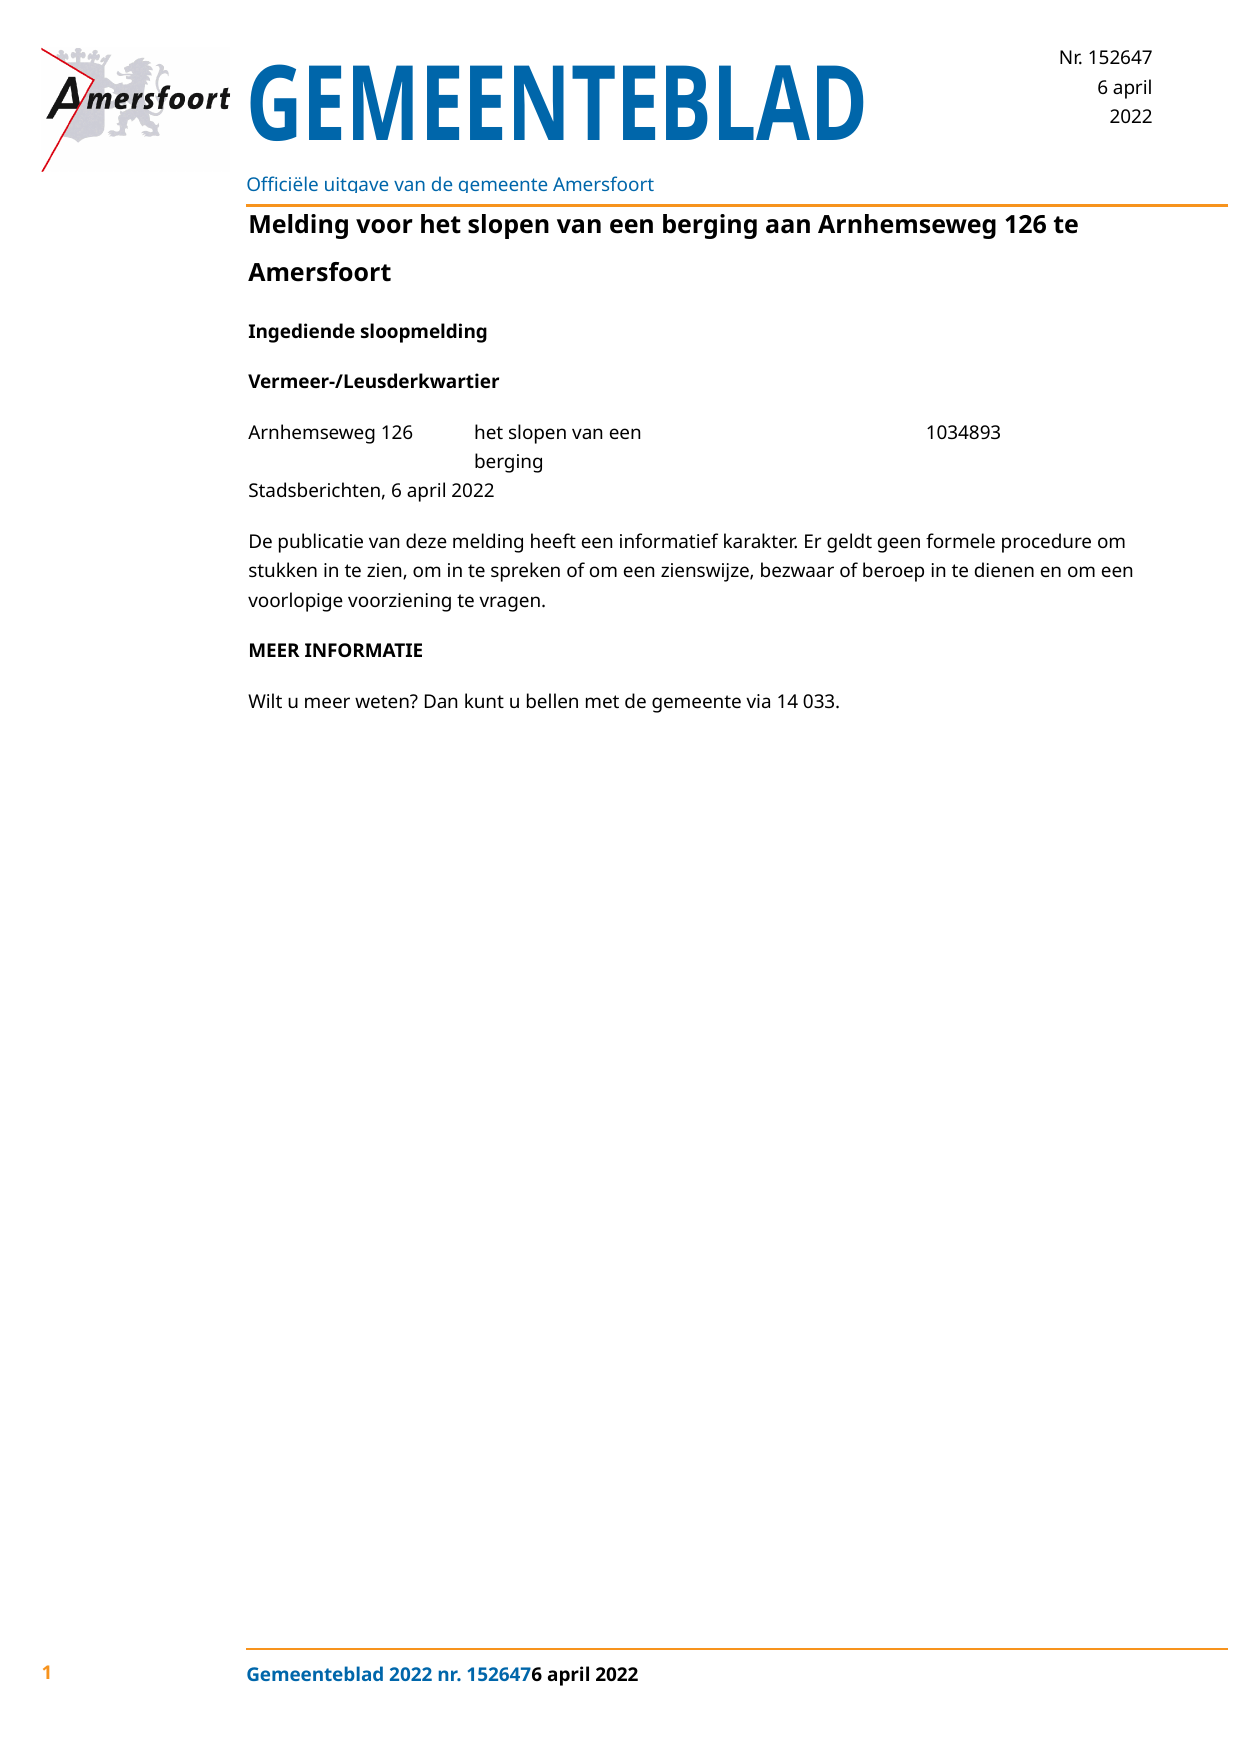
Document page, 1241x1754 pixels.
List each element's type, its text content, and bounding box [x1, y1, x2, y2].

text Stadsberichten, 6 april 2022 [248, 477, 1152, 503]
text De publicatie van deze melding heeft een informatief karakter. Er geldt geen formele procedure om stukken in te zien, om in te spreken of om een zienswijze, bezwaar of beroep in te dienen en om een voorlopige voorziening te vragen. [248, 528, 1152, 613]
table_header het slopen van een berging [474, 419, 700, 474]
picture [41, 47, 231, 172]
text MEER INFORMATIE [248, 637, 1152, 663]
table_header 1034893 [926, 419, 1152, 474]
text Ingediende sloopmelding [248, 318, 1152, 344]
text Wilt u meer weten? Dan kunt u bellen met de gemeente via 14 033. [248, 688, 1152, 713]
text Vermeer-/Leusderkwartier [248, 368, 1152, 394]
table_header Arnhemseweg 126 [248, 419, 474, 474]
table_header [700, 419, 926, 474]
text Melding voor het slopen van een berging aan Arnhemseweg 126 te Amersfoort [248, 207, 1152, 288]
